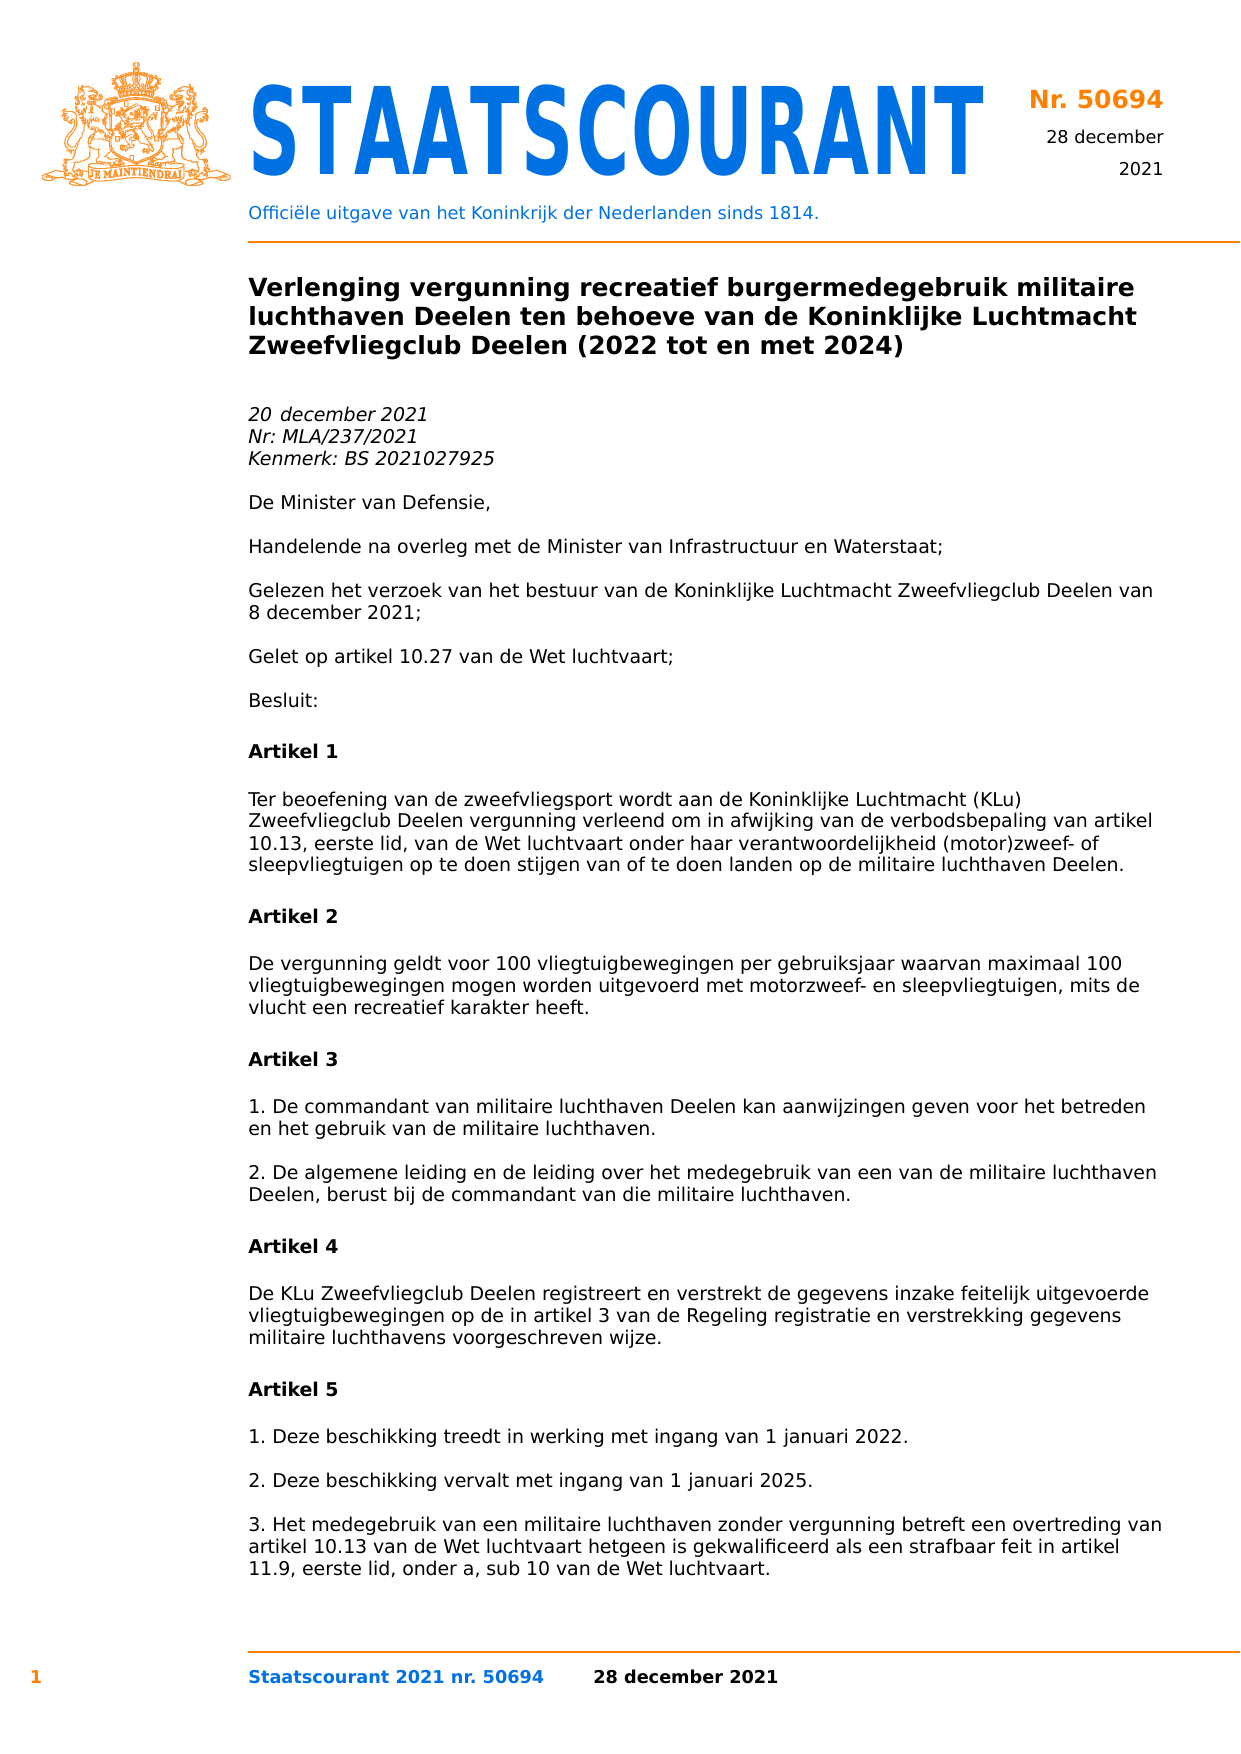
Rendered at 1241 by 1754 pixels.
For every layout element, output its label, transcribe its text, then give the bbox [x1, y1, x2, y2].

text Nr: MLA/237/2021 [248, 426, 1163, 448]
table_cell 2021 [998, 153, 1240, 203]
subtitle Verlenging vergunning recreatief burgermedegebruik militaire luchthaven Deelen ten behoeve van de Koninklijke Luchtmacht Zweefvliegclub Deelen (2022 tot en met 2024) [248, 273, 1163, 361]
table_cell 28 december [998, 121, 1240, 153]
text De vergunning geldt voor 100 vliegtuigbewegingen per gebruiksjaar waarvan maximaal 100 vliegtuigbewegingen mogen worden uitgevoerd met motorzweef- en sleepvliegtuigen, mits de vlucht een recreatief karakter heeft. [248, 953, 1163, 1019]
picture [41, 62, 231, 186]
text 20 december 2021 [248, 404, 1163, 426]
text 1. De commandant van militaire luchthaven Deelen kan aanwijzingen geven voor het betreden en het gebruik van de militaire luchthaven. [248, 1096, 1163, 1140]
text Besluit: [248, 689, 1163, 711]
text 3. Het medegebruik van een militaire luchthaven zonder vergunning betreft een overtreding van artikel 10.13 van de Wet luchtvaart hetgeen is gekwalificeerd als een strafbaar feit in artikel 11.9, eerste lid, onder a, sub 10 van de Wet luchtvaart. [248, 1514, 1163, 1579]
text Gelezen het verzoek van het bestuur van de Koninklijke Luchtmacht Zweefvliegclub Deelen van 8 december 2021; [248, 580, 1163, 624]
table_cell Officiële uitgave van het Koninkrijk der Nederlanden sinds 1814. [248, 203, 1240, 241]
table_header Nr. 50694 [998, 62, 1240, 121]
text De Minister van Defensie, [248, 492, 1163, 514]
text Gelet op artikel 10.27 van de Wet luchtvaart; [248, 646, 1163, 668]
table_header STAATSCOURANT [248, 62, 998, 203]
text De KLu Zweefvliegclub Deelen registreert en verstrekt de gegevens inzake feitelijk uitgevoerde vliegtuigbewegingen op de in artikel 3 van de Regeling registratie en verstrekking gegevens militaire luchthavens voorgeschreven wijze. [248, 1283, 1163, 1349]
subtitle Artikel 2 [248, 906, 1163, 928]
subtitle Artikel 5 [248, 1379, 1163, 1401]
text 1. Deze beschikking treedt in werking met ingang van 1 januari 2022. [248, 1426, 1163, 1448]
subtitle Artikel 3 [248, 1049, 1163, 1071]
text 2. De algemene leiding en de leiding over het medegebruik van een van de militaire luchthaven Deelen, berust bij de commandant van die militaire luchthaven. [248, 1162, 1163, 1206]
subtitle Artikel 4 [248, 1236, 1163, 1258]
text Handelende na overleg met de Minister van Infrastructuur en Waterstaat; [248, 536, 1163, 558]
text Kenmerk: BS 2021027925 [248, 448, 1163, 470]
text 2. Deze beschikking vervalt met ingang van 1 januari 2025. [248, 1470, 1163, 1492]
table_header [25, 62, 248, 241]
subtitle Artikel 1 [248, 741, 1163, 763]
text Ter beoefening van de zweefvliegsport wordt aan de Koninklijke Luchtmacht (KLu) Zweefvliegclub Deelen vergunning verleend om in afwijking van de verbodsbepaling van artikel 10.13, eerste lid, van de Wet luchtvaart onder haar verantwoordelijkheid (motor)zweef- of sleepvliegtuigen op te doen stijgen van of te doen landen op de militaire luchthaven Deelen. [248, 788, 1163, 876]
